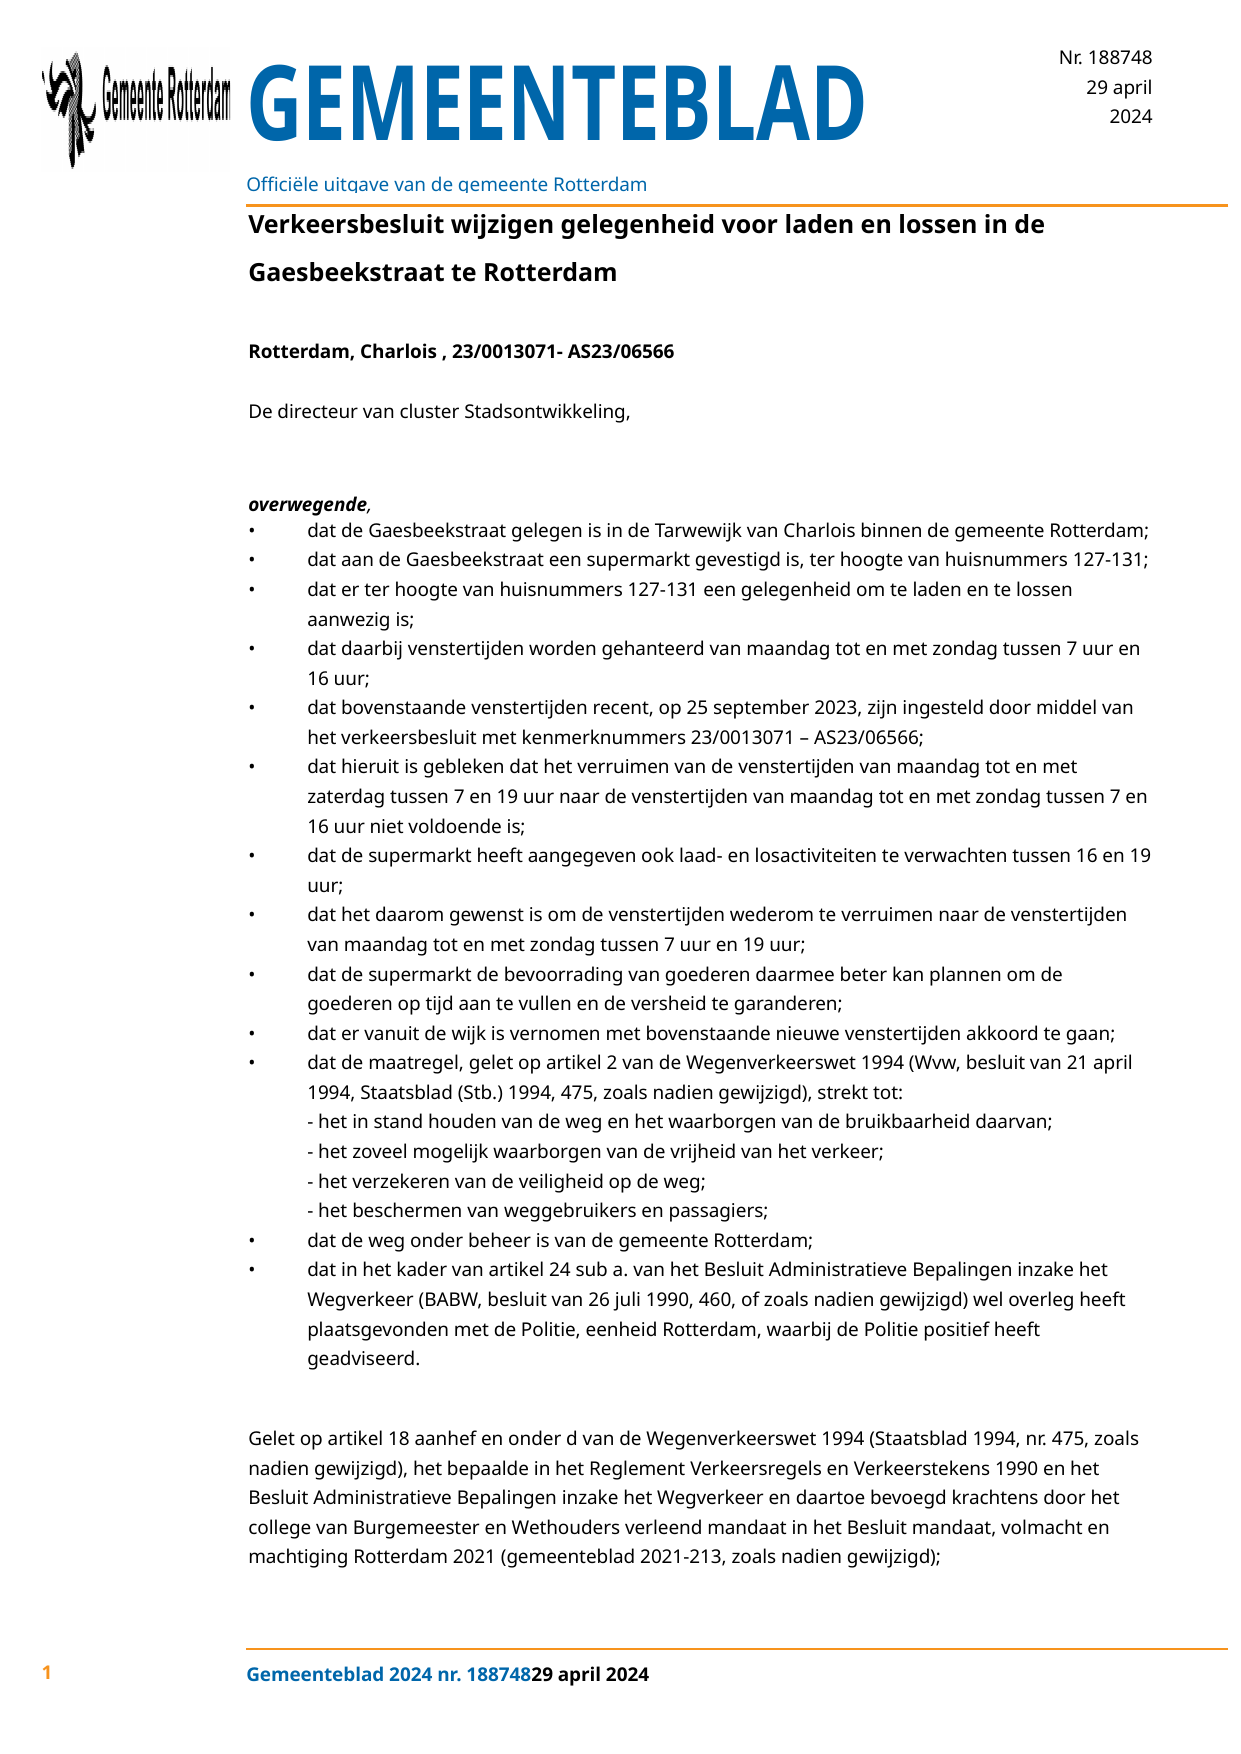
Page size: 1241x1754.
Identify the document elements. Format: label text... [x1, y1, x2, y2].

text Verkeersbesluit wijzigen gelegenheid voor laden en lossen in de Gaesbeekstraat te Rotterdam [248, 207, 1152, 288]
list dat de supermarkt de bevoorrading van goederen daarmee beter kan plannen om de goederen op tijd aan te vullen en de versheid te garanderen; [248, 961, 1152, 1016]
text Rotterdam, Charlois , 23/0013071- AS23/06566 [248, 339, 1152, 364]
list dat de Gaesbeekstraat gelegen is in de Tarwewijk van Charlois binnen de gemeente Rotterdam; [248, 517, 1152, 543]
list dat in het kader van artikel 24 sub a. van het Besluit Administratieve Bepalingen inzake het Wegverkeer (BABW, besluit van 26 juli 1990, 460, of zoals nadien gewijzigd) wel overleg heeft plaatsgevonden met de Politie, eenheid Rotterdam, waarbij de Politie positief heeft geadviseerd. [248, 1257, 1152, 1371]
list dat er vanuit de wijk is vernomen met bovenstaande nieuwe venstertijden akkoord te gaan; [248, 1020, 1152, 1046]
list - het in stand houden van de weg en het waarborgen van de bruikbaarheid daarvan; [248, 1109, 1152, 1134]
list dat de maatregel, gelet op artikel 2 van de Wegenverkeerswet 1994 (Wvw, besluit van 21 april 1994, Staatsblad (Stb.) 1994, 475, zoals nadien gewijzigd), strekt tot: [248, 1049, 1152, 1105]
list dat aan de Gaesbeekstraat een supermarkt gevestigd is, ter hoogte van huisnummers 127-131; [248, 547, 1152, 572]
list dat het daarom gewenst is om de venstertijden wederom te verruimen naar de venstertijden van maandag tot en met zondag tussen 7 uur en 19 uur; [248, 902, 1152, 957]
text overwegende, [248, 491, 1152, 517]
list dat de weg onder beheer is van de gemeente Rotterdam; [248, 1227, 1152, 1253]
text De directeur van cluster Stadsontwikkeling, [248, 398, 1152, 423]
list dat daarbij venstertijden worden gehanteerd van maandag tot en met zondag tussen 7 uur en 16 uur; [248, 635, 1152, 691]
list dat hieruit is gebleken dat het verruimen van de venstertijden van maandag tot en met zaterdag tussen 7 en 19 uur naar de venstertijden van maandag tot en met zondag tussen 7 en 16 uur niet voldoende is; [248, 754, 1152, 839]
list - het zoveel mogelijk waarborgen van de vrijheid van het verkeer; [248, 1138, 1152, 1164]
list - het beschermen van weggebruikers en passagiers; [248, 1197, 1152, 1223]
list dat bovenstaande venstertijden recent, op 25 september 2023, zijn ingesteld door middel van het verkeersbesluit met kenmerknummers 23/0013071 – AS23/06566; [248, 694, 1152, 750]
list - het verzekeren van de veiligheid op de weg; [248, 1168, 1152, 1194]
list dat de supermarkt heeft aangegeven ook laad- en losactiviteiten te verwachten tussen 16 en 19 uur; [248, 842, 1152, 898]
picture [41, 47, 231, 172]
text Gelet op artikel 18 aanhef en onder d van de Wegenverkeerswet 1994 (Staatsblad 1994, nr. 475, zoals nadien gewijzigd), het bepaalde in het Reglement Verkeersregels en Verkeerstekens 1990 en het Besluit Administratieve Bepalingen inzake het Wegverkeer en daartoe bevoegd krachtens door het college van Burgemeester en Wethouders verleend mandaat in het Besluit mandaat, volmacht en machtiging Rotterdam 2021 (gemeenteblad 2021-213, zoals nadien gewijzigd); [248, 1425, 1152, 1569]
list dat er ter hoogte van huisnummers 127-131 een gelegenheid om te laden en te lossen aanwezig is; [248, 576, 1152, 632]
